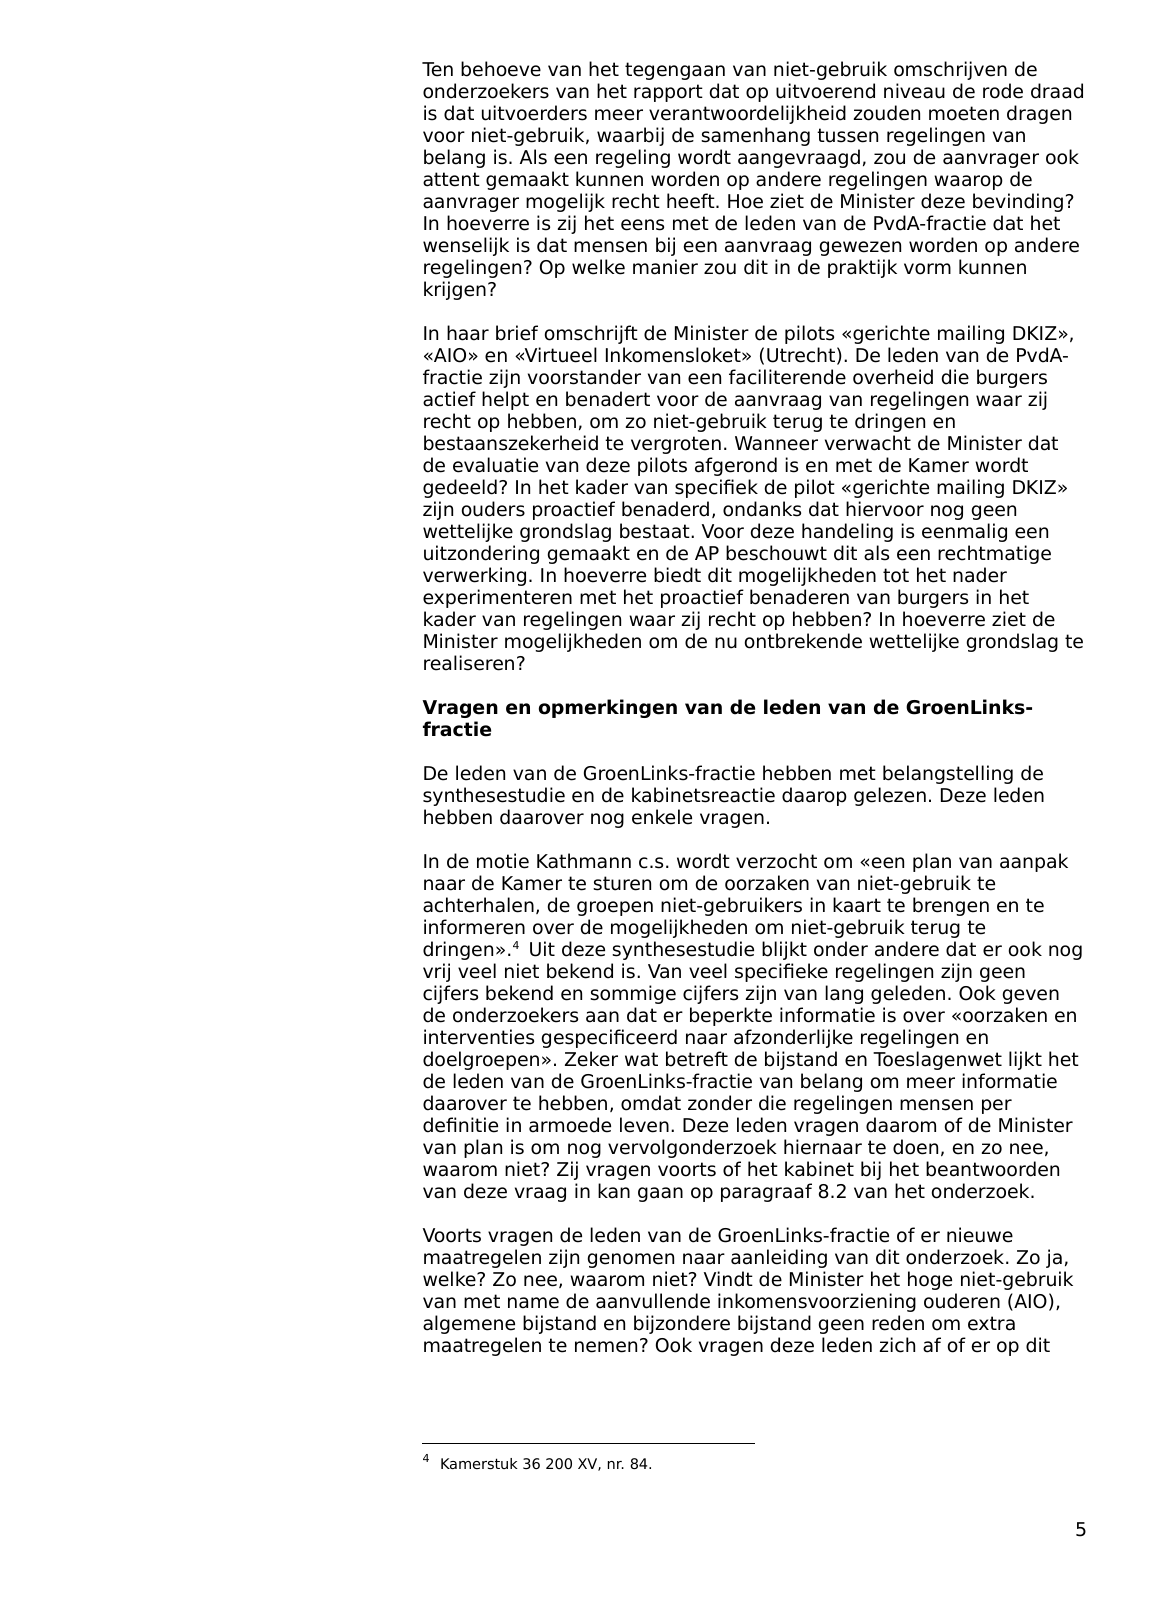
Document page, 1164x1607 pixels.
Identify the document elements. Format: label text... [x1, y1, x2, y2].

text Ten behoeve van het tegengaan van niet-gebruik omschrijven de onderzoekers van het rapport dat op uitvoerend niveau de rode draad is dat uitvoerders meer verantwoordelijkheid zouden moeten dragen voor niet-gebruik, waarbij de samenhang tussen regelingen van belang is. Als een regeling wordt aangevraagd, zou de aanvrager ook attent gemaakt kunnen worden op andere regelingen waarop de aanvrager mogelijk recht heeft. Hoe ziet de Minister deze bevinding? In hoeverre is zij het eens met de leden van de PvdA-fractie dat het wenselijk is dat mensen bij een aanvraag gewezen worden op andere regelingen? Op welke manier zou dit in de praktijk vorm kunnen krijgen? [422, 59, 1087, 301]
text In haar brief omschrijft de Minister de pilots «gerichte mailing DKIZ», «AIO» en «Virtueel Inkomensloket» (Utrecht). De leden van de PvdA-fractie zijn voorstander van een faciliterende overheid die burgers actief helpt en benadert voor de aanvraag van regelingen waar zij recht op hebben, om zo niet-gebruik terug te dringen en bestaanszekerheid te vergroten. Wanneer verwacht de Minister dat de evaluatie van deze pilots afgerond is en met de Kamer wordt gedeeld? In het kader van specifiek de pilot «gerichte mailing DKIZ» zijn ouders proactief benaderd, ondanks dat hiervoor nog geen wettelijke grondslag bestaat. Voor deze handeling is eenmalig een uitzondering gemaakt en de AP beschouwt dit als een rechtmatige verwerking. In hoeverre biedt dit mogelijkheden tot het nader experimenteren met het proactief benaderen van burgers in het kader van regelingen waar zij recht op hebben? In hoeverre ziet de Minister mogelijkheden om de nu ontbrekende wettelijke grondslag te realiseren? [422, 323, 1087, 675]
text De leden van de GroenLinks-fractie hebben met belangstelling de synthesestudie en de kabinetsreactie daarop gelezen. Deze leden hebben daarover nog enkele vragen. [422, 763, 1087, 829]
text In de motie Kathmann c.s. wordt verzocht om «een plan van aanpak naar de Kamer te sturen om de oorzaken van niet-gebruik te achterhalen, de groepen niet-gebruikers in kaart te brengen en te informeren over de mogelijkheden om niet-gebruik terug te dringen». Uit deze synthesestudie blijkt onder andere dat er ook nog vrij veel niet bekend is. Van veel specifieke regelingen zijn geen cijfers bekend en sommige cijfers zijn van lang geleden. Ook geven de onderzoekers aan dat er beperkte informatie is over «oorzaken en interventies gespecificeerd naar afzonderlijke regelingen en doelgroepen». Zeker wat betreft de bijstand en Toeslagenwet lijkt het de leden van de GroenLinks-fractie van belang om meer informatie daarover te hebben, omdat zonder die regelingen mensen per definitie in armoede leven. Deze leden vragen daarom of de Minister van plan is om nog vervolgonderzoek hiernaar te doen, en zo nee, waarom niet? Zij vragen voorts of het kabinet bij het beantwoorden van deze vraag in kan gaan op paragraaf 8.2 van het onderzoek. [422, 851, 1087, 1203]
text Voorts vragen de leden van de GroenLinks-fractie of er nieuwe maatregelen zijn genomen naar aanleiding van dit onderzoek. Zo ja, welke? Zo nee, waarom niet? Vindt de Minister het hoge niet-gebruik van met name de aanvullende inkomensvoorziening ouderen (AIO), algemene bijstand en bijzondere bijstand geen reden om extra maatregelen te nemen? Ook vragen deze leden zich af of er op dit [422, 1225, 1087, 1357]
text Kamerstuk 36 200 XV, nr. 84. [422, 1452, 1087, 1474]
subtitle Vragen en opmerkingen van de leden van de GroenLinks-fractie [422, 697, 1087, 741]
